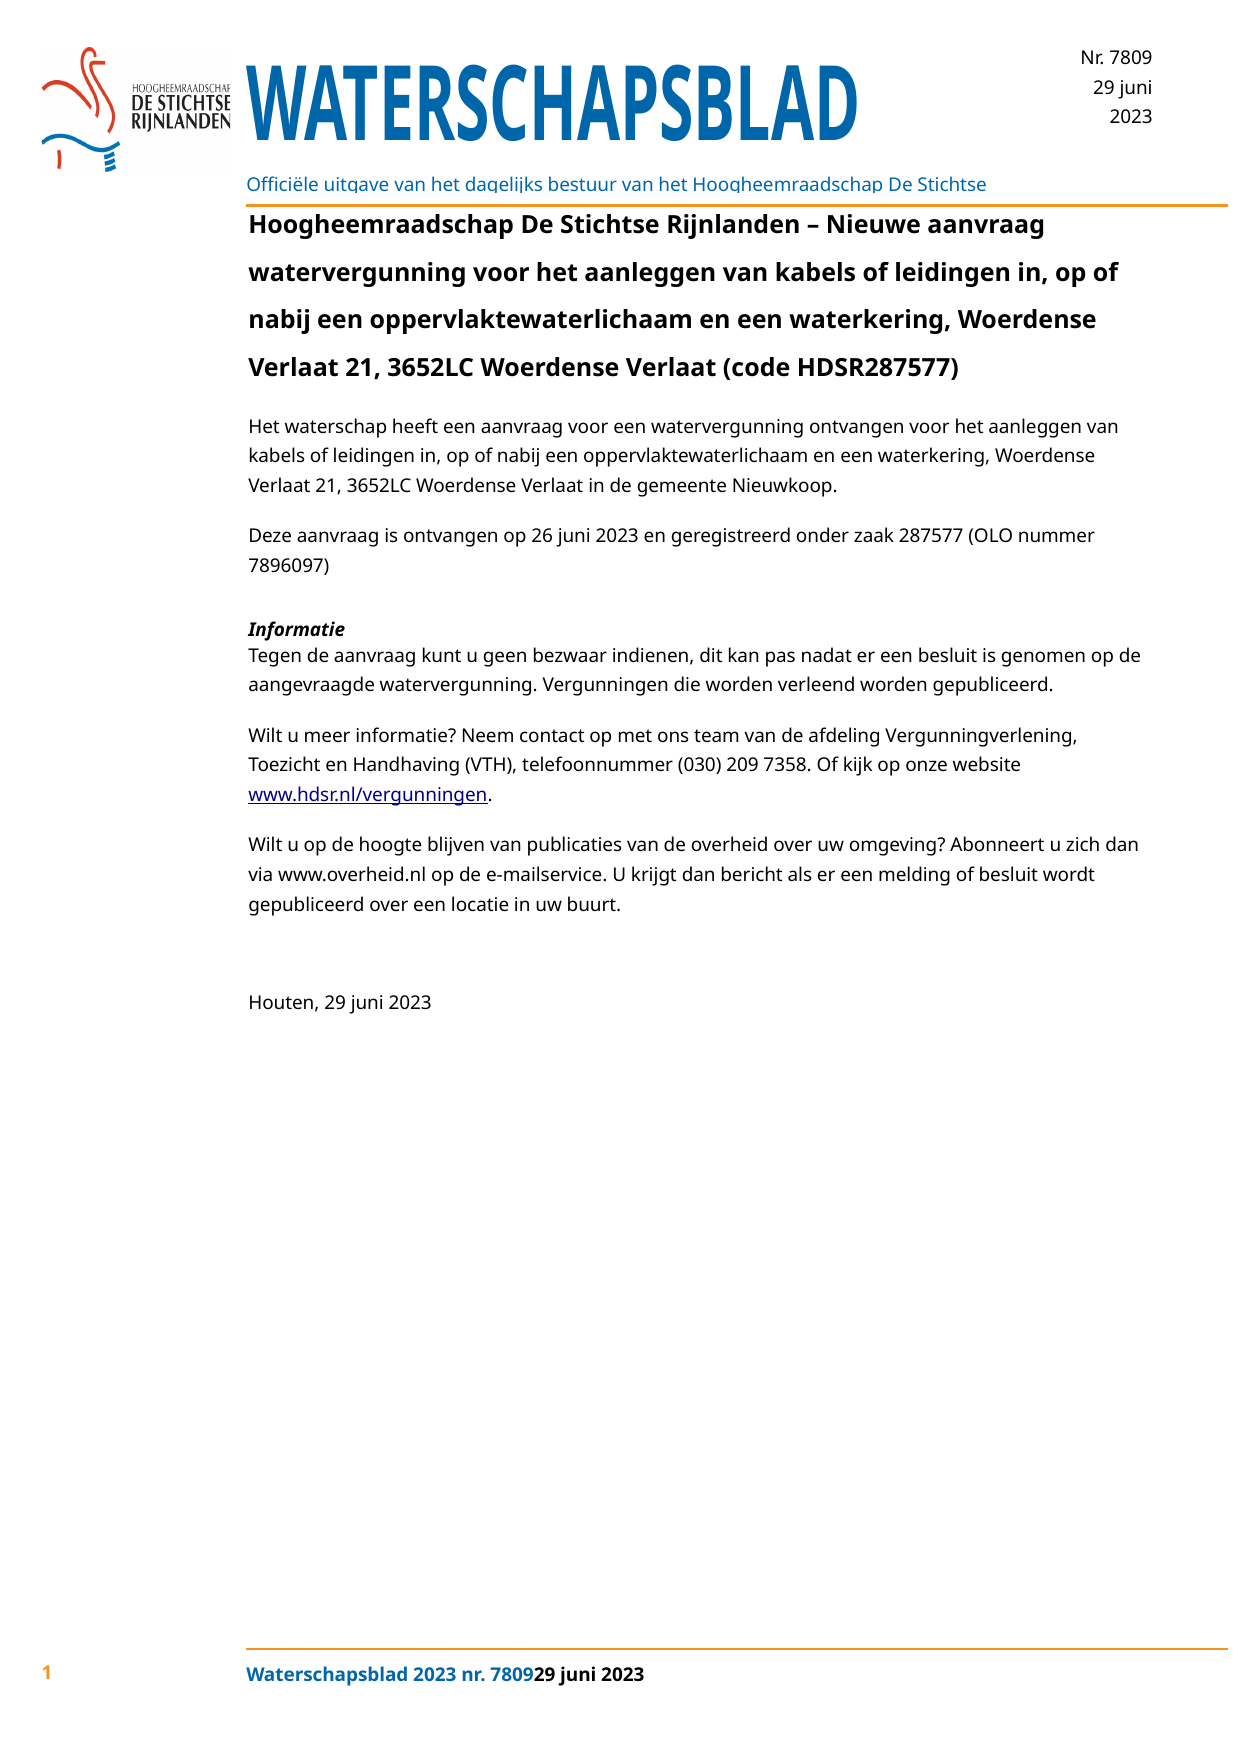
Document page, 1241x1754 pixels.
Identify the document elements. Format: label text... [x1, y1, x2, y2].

text Informatie [248, 616, 1152, 642]
text Tegen de aanvraag kunt u geen bezwaar indienen, dit kan pas nadat er een besluit is genomen op de aangevraagde watervergunning. Vergunningen die worden verleend worden gepubliceerd. [248, 642, 1152, 697]
text Het waterschap heeft een aanvraag voor een watervergunning ontvangen voor het aanleggen van kabels of leidingen in, op of nabij een oppervlaktewaterlichaam en een waterkering, Woerdense Verlaat 21, 3652LC Woerdense Verlaat in de gemeente Nieuwkoop. [248, 413, 1152, 498]
text Hoogheemraadschap De Stichtse Rijnlanden – Nieuwe aanvraag watervergunning voor het aanleggen van kabels of leidingen in, op of nabij een oppervlaktewaterlichaam en een waterkering, Woerdense Verlaat 21, 3652LC Woerdense Verlaat (code HDSR287577) [248, 207, 1152, 384]
text Deze aanvraag is ontvangen op 26 juni 2023 en geregistreerd onder zaak 287577 (OLO nummer 7896097) [248, 523, 1152, 578]
text Houten, 29 juni 2023 [248, 989, 1152, 1015]
text Wilt u meer informatie? Neem contact op met ons team van de afdeling Vergunningverlening, Toezicht en Handhaving (VTH), telefoonnummer (030) 209 7358. Of kijk op onze website www.hdsr.nl/vergunningen. [248, 722, 1152, 807]
text Wilt u op de hoogte blijven van publicaties van de overheid over uw omgeving? Abonneert u zich dan via www.overheid.nl op de e-mailservice. U krijgt dan bericht als er een melding of besluit wordt gepubliceerd over een locatie in uw buurt. [248, 832, 1152, 916]
picture [41, 47, 231, 172]
